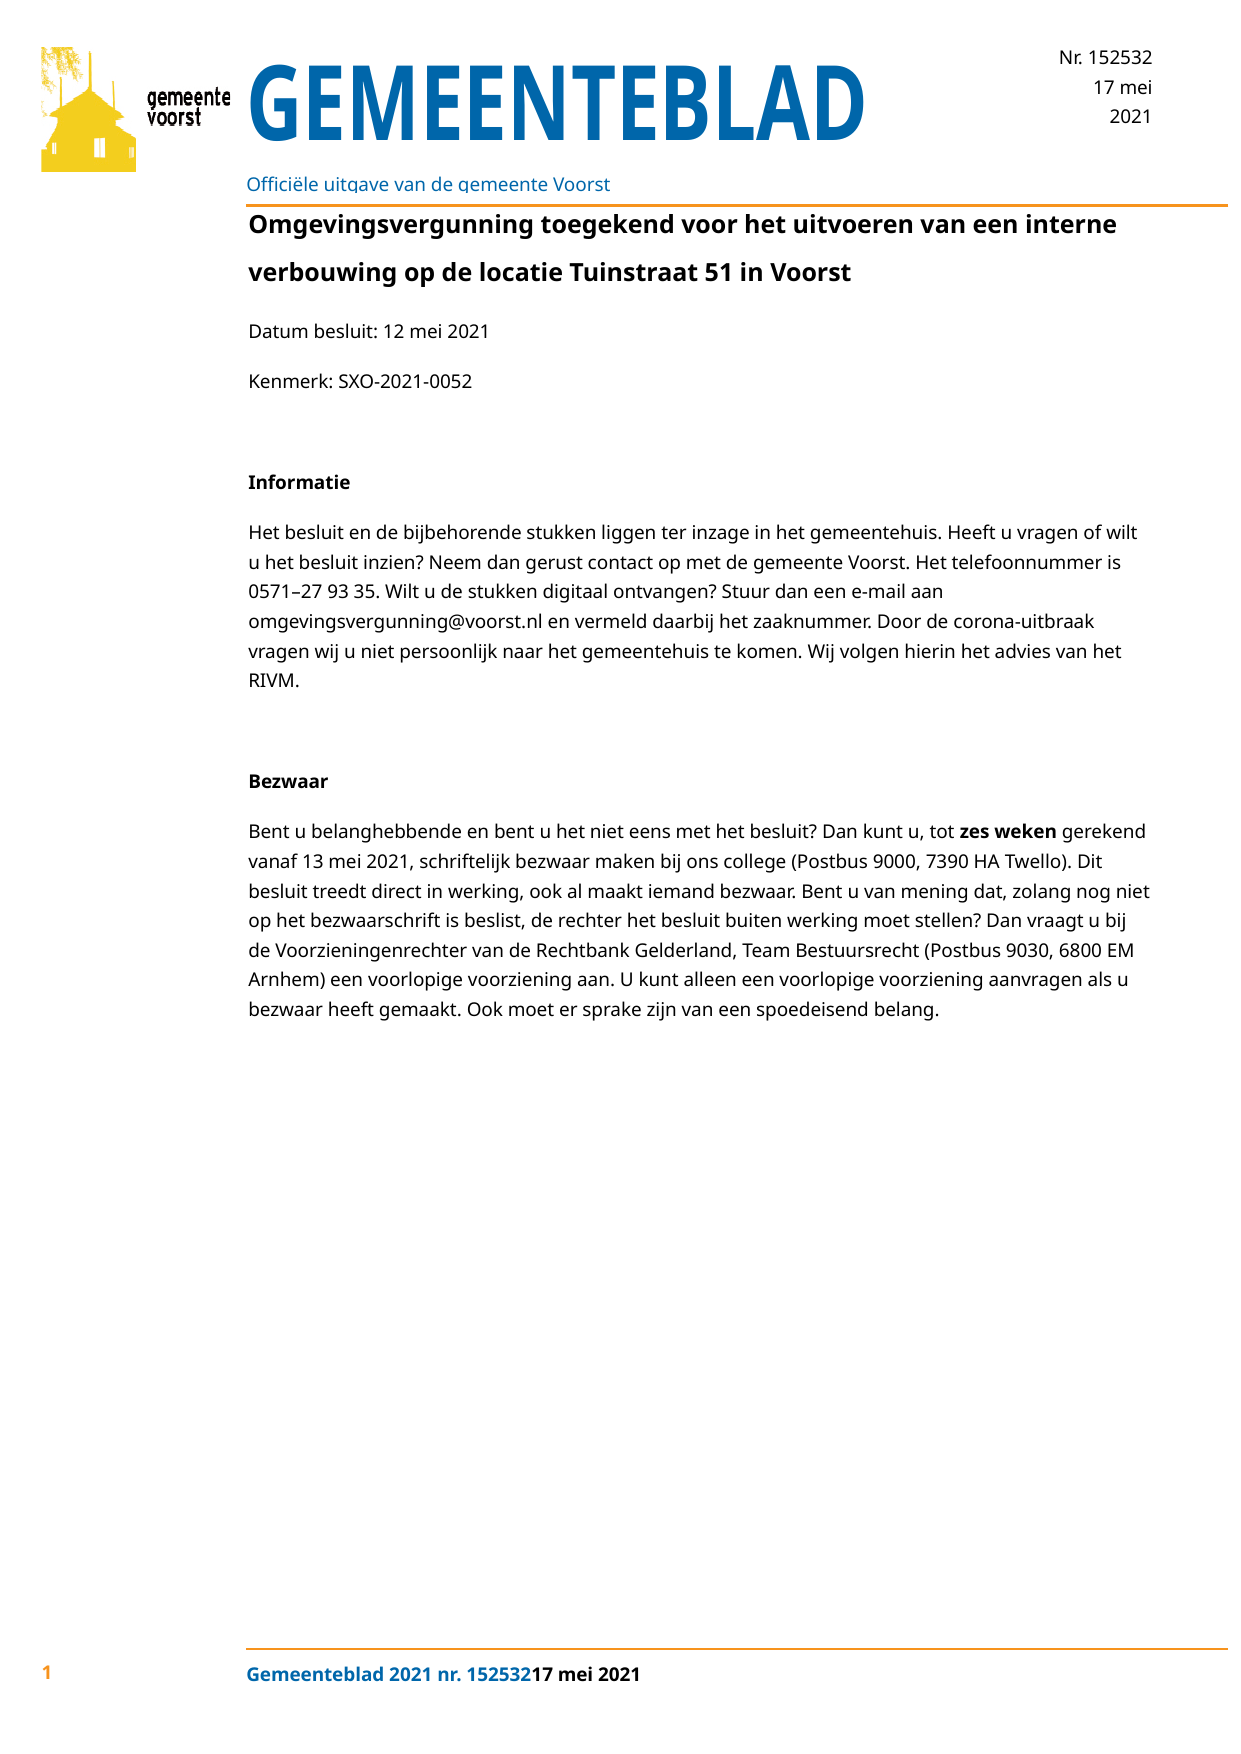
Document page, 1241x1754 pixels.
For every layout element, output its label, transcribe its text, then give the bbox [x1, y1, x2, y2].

text Het besluit en de bijbehorende stukken liggen ter inzage in het gemeentehuis. Heeft u vragen of wilt u het besluit inzien? Neem dan gerust contact op met de gemeente Voorst. Het telefoonnummer is 0571–27 93 35. Wilt u de stukken digitaal ontvangen? Stuur dan een e-mail aan omgevingsvergunning@voorst.nl en vermeld daarbij het zaaknummer. Door de corona-uitbraak vragen wij u niet persoonlijk naar het gemeentehuis te komen. Wij volgen hierin het advies van het RIVM. [248, 519, 1152, 693]
text Omgevingsvergunning toegekend voor het uitvoeren van een interne verbouwing op de locatie Tuinstraat 51 in Voorst [248, 207, 1152, 288]
text Bezwaar [248, 768, 1152, 794]
text Kenmerk: SXO-2021-0052 [248, 368, 1152, 394]
text Bent u belanghebbende en bent u het niet eens met het besluit? Dan kunt u, tot zes weken gerekend vanaf 13 mei 2021, schriftelijk bezwaar maken bij ons college (Postbus 9000, 7390 HA Twello). Dit besluit treedt direct in werking, ook al maakt iemand bezwaar. Bent u van mening dat, zolang nog niet op het bezwaarschrift is beslist, de rechter het besluit buiten werking moet stellen? Dan vraagt u bij de Voorzieningenrechter van de Rechtbank Gelderland, Team Bestuursrecht (Postbus 9030, 6800 EM Arnhem) een voorlopige voorziening aan. U kunt alleen een voorlopige voorziening aanvragen als u bezwaar heeft gemaakt. Ook moet er sprake zijn van een spoedeisend belang. [248, 819, 1152, 1022]
picture [41, 47, 231, 172]
text Datum besluit: 12 mei 2021 [248, 318, 1152, 344]
text Informatie [248, 469, 1152, 495]
